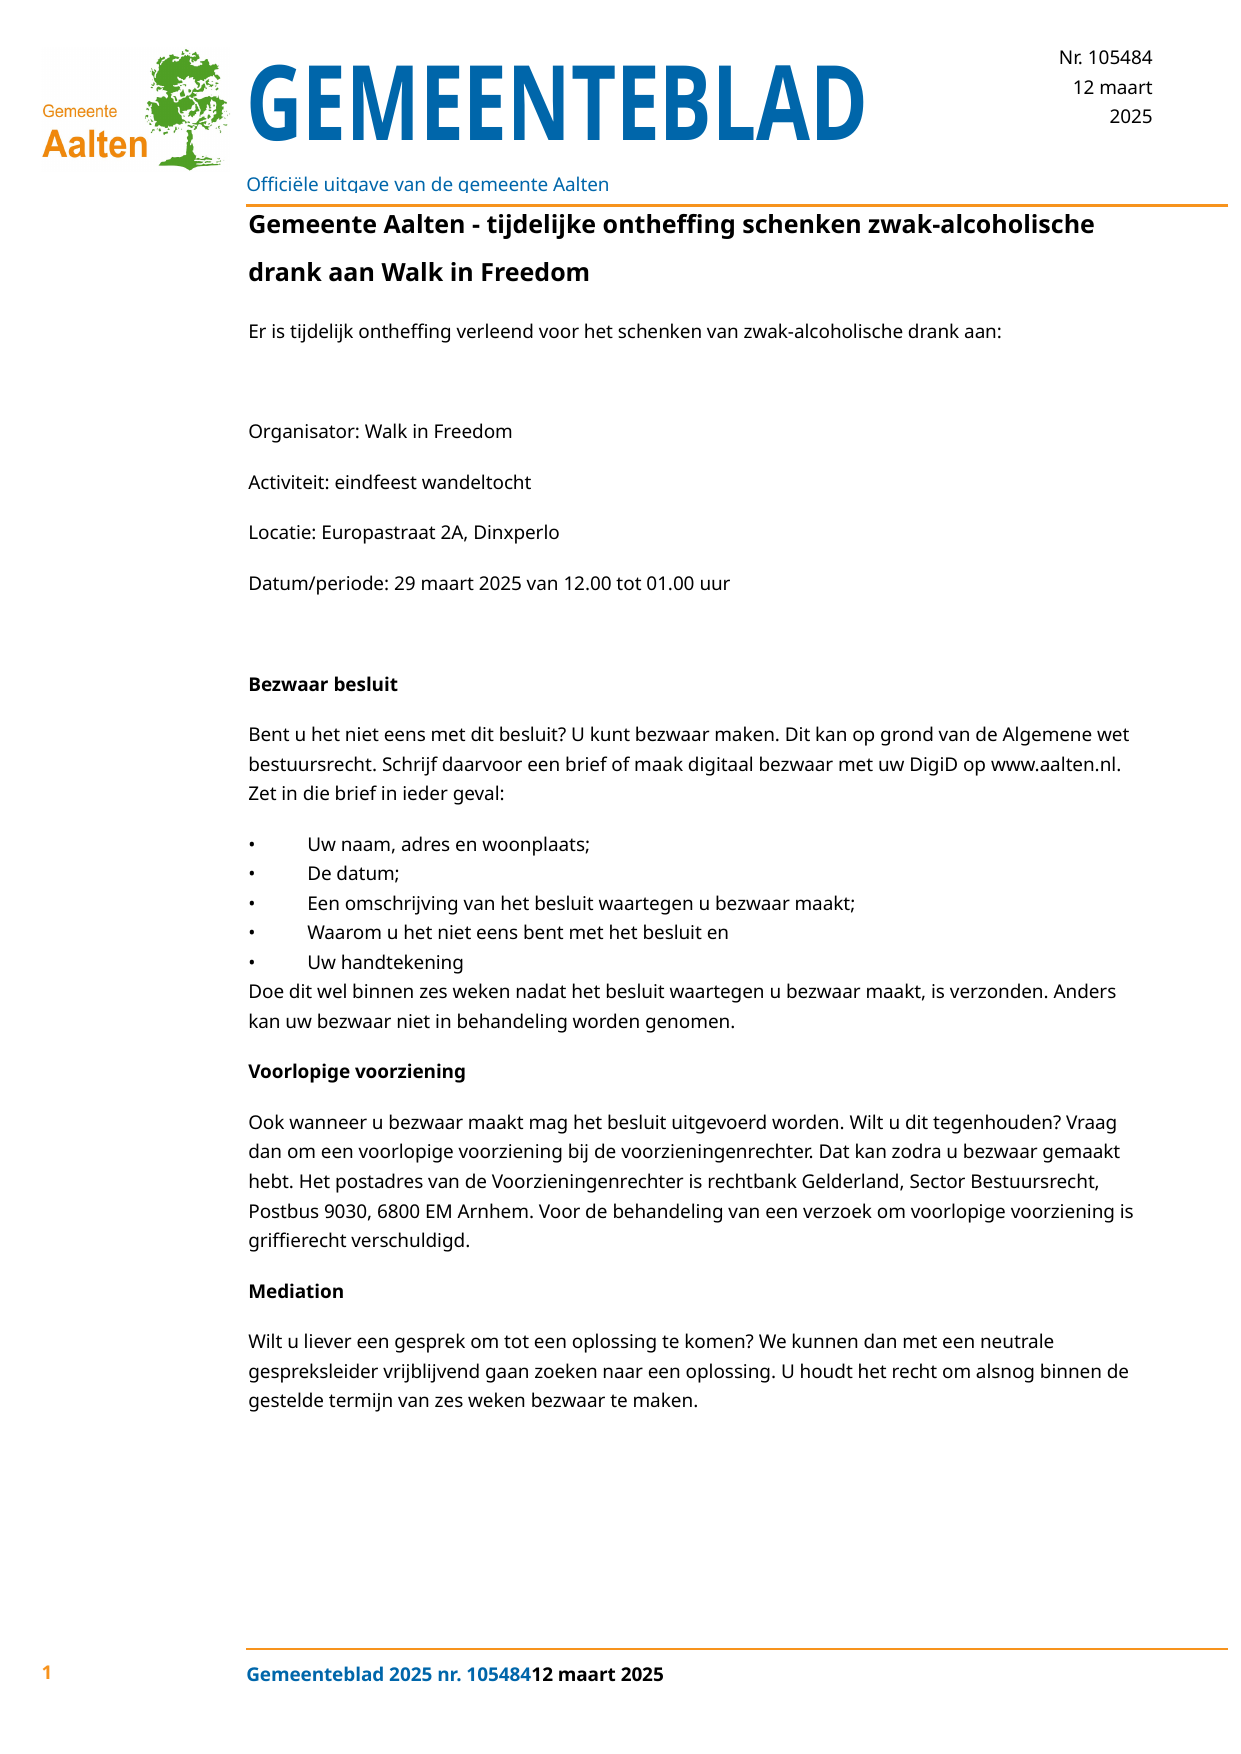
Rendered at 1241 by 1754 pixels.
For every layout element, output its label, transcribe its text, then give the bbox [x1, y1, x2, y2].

text Datum/periode: 29 maart 2025 van 12.00 tot 01.00 uur [248, 570, 1152, 596]
list De datum; [248, 860, 1152, 886]
text Er is tijdelijk ontheffing verleend voor het schenken van zwak-alcoholische drank aan: [248, 318, 1152, 344]
text Gemeente Aalten - tijdelijke ontheffing schenken zwak-alcoholische drank aan Walk in Freedom [248, 207, 1152, 288]
text Ook wanneer u bezwaar maakt mag het besluit uitgevoerd worden. Wilt u dit tegenhouden? Vraag dan om een voorlopige voorziening bij de voorzieningenrechter. Dat kan zodra u bezwaar gemaakt hebt. Het postadres van de Voorzieningenrechter is rechtbank Gelderland, Sector Bestuursrecht, Postbus 9030, 6800 EM Arnhem. Voor de behandeling van een verzoek om voorlopige voorziening is griffierecht verschuldigd. [248, 1109, 1152, 1253]
text Doe dit wel binnen zes weken nadat het besluit waartegen u bezwaar maakt, is verzonden. Anders kan uw bezwaar niet in behandeling worden genomen. [248, 979, 1152, 1034]
list Een omschrijving van het besluit waartegen u bezwaar maakt; [248, 890, 1152, 916]
text Wilt u liever een gesprek om tot een oplossing te komen? We kunnen dan met een neutrale gespreksleider vrijblijvend gaan zoeken naar een oplossing. U houdt het recht om alsnog binnen de gestelde termijn van zes weken bezwaar te maken. [248, 1328, 1152, 1413]
text Organisator: Walk in Freedom [248, 419, 1152, 444]
text Bent u het niet eens met dit besluit? U kunt bezwaar maken. Dit kan op grond van de Algemene wet bestuursrecht. Schrijf daarvoor een brief of maak digitaal bezwaar met uw DigiD op www.aalten.nl. Zet in die brief in ieder geval: [248, 721, 1152, 806]
list Waarom u het niet eens bent met het besluit en [248, 919, 1152, 945]
list Uw handtekening [248, 949, 1152, 975]
list Uw naam, adres en woonplaats; [248, 831, 1152, 857]
text Activiteit: eindfeest wandeltocht [248, 469, 1152, 495]
text Locatie: Europastraat 2A, Dinxperlo [248, 519, 1152, 545]
text Mediation [248, 1278, 1152, 1304]
picture [41, 47, 231, 172]
text Voorlopige voorziening [248, 1059, 1152, 1084]
text Bezwaar besluit [248, 671, 1152, 697]
